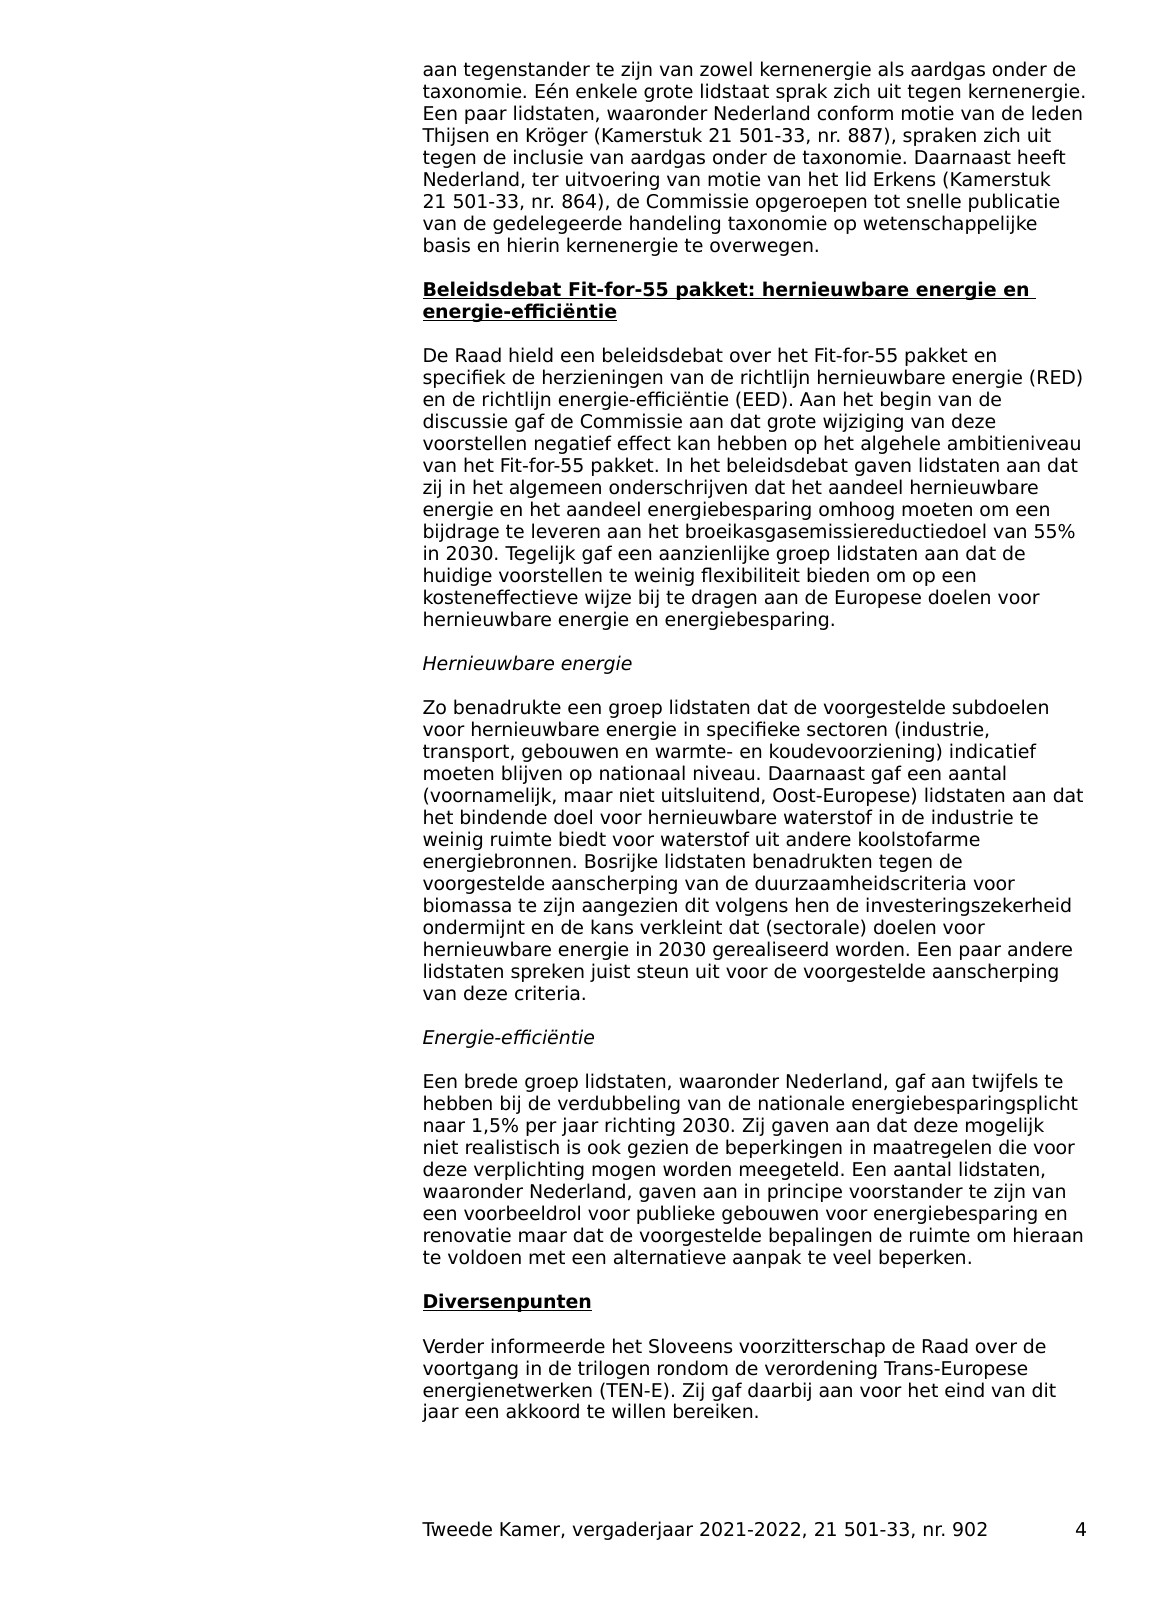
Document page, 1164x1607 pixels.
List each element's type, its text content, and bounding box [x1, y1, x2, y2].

text Een brede groep lidstaten, waaronder Nederland, gaf aan twijfels te hebben bij de verdubbeling van de nationale energiebesparingsplicht naar 1,5% per jaar richting 2030. Zij gaven aan dat deze mogelijk niet realistisch is ook gezien de beperkingen in maatregelen die voor deze verplichting mogen worden meegeteld. Een aantal lidstaten, waaronder Nederland, gaven aan in principe voorstander te zijn van een voorbeeldrol voor publieke gebouwen voor energiebesparing en renovatie maar dat de voorgestelde bepalingen de ruimte om hieraan te voldoen met een alternatieve aanpak te veel beperken. [422, 1071, 1087, 1269]
text De Raad hield een beleidsdebat over het Fit-for-55 pakket en specifiek de herzieningen van de richtlijn hernieuwbare energie (RED) en de richtlijn energie-efficiëntie (EED). Aan het begin van de discussie gaf de Commissie aan dat grote wijziging van deze voorstellen negatief effect kan hebben op het algehele ambitieniveau van het Fit-for-55 pakket. In het beleidsdebat gaven lidstaten aan dat zij in het algemeen onderschrijven dat het aandeel hernieuwbare energie en het aandeel energiebesparing omhoog moeten om een bijdrage te leveren aan het broeikasgasemissiereductiedoel van 55% in 2030. Tegelijk gaf een aanzienlijke groep lidstaten aan dat de huidige voorstellen te weinig flexibiliteit bieden om op een kosteneffectieve wijze bij te dragen aan de Europese doelen voor hernieuwbare energie en energiebesparing. [422, 345, 1087, 631]
text Verder informeerde het Sloveens voorzitterschap de Raad over de voortgang in de trilogen rondom de verordening Trans-Europese energienetwerken (TEN-E). Zij gaf daarbij aan voor het eind van dit jaar een akkoord te willen bereiken. [422, 1336, 1087, 1423]
text aan tegenstander te zijn van zowel kernenergie als aardgas onder de taxonomie. Eén enkele grote lidstaat sprak zich uit tegen kernenergie. Een paar lidstaten, waaronder Nederland conform motie van de leden Thijsen en Kröger (Kamerstuk 21 501-33, nr. 887), spraken zich uit tegen de inclusie van aardgas onder de taxonomie. Daarnaast heeft Nederland, ter uitvoering van motie van het lid Erkens (Kamerstuk 21 501-33, nr. 864), de Commissie opgeroepen tot snelle publicatie van de gedelegeerde handeling taxonomie op wetenschappelijke basis en hierin kernenergie te overwegen. [422, 59, 1087, 257]
text Zo benadrukte een groep lidstaten dat de voorgestelde subdoelen voor hernieuwbare energie in specifieke sectoren (industrie, transport, gebouwen en warmte- en koudevoorziening) indicatief moeten blijven op nationaal niveau. Daarnaast gaf een aantal (voornamelijk, maar niet uitsluitend, Oost-Europese) lidstaten aan dat het bindende doel voor hernieuwbare waterstof in de industrie te weinig ruimte biedt voor waterstof uit andere koolstofarme energiebronnen. Bosrijke lidstaten benadrukten tegen de voorgestelde aanscherping van de duurzaamheidscriteria voor biomassa te zijn aangezien dit volgens hen de investeringszekerheid ondermijnt en de kans verkleint dat (sectorale) doelen voor hernieuwbare energie in 2030 gerealiseerd worden. Een paar andere lidstaten spreken juist steun uit voor de voorgestelde aanscherping van deze criteria. [422, 697, 1087, 1005]
subtitle Energie-efficiëntie [422, 1027, 1087, 1049]
subtitle Diversenpunten [422, 1291, 1087, 1313]
subtitle Hernieuwbare energie [422, 653, 1087, 675]
subtitle Beleidsdebat Fit-for-55 pakket: hernieuwbare energie en energie-efficiëntie [422, 279, 1087, 323]
